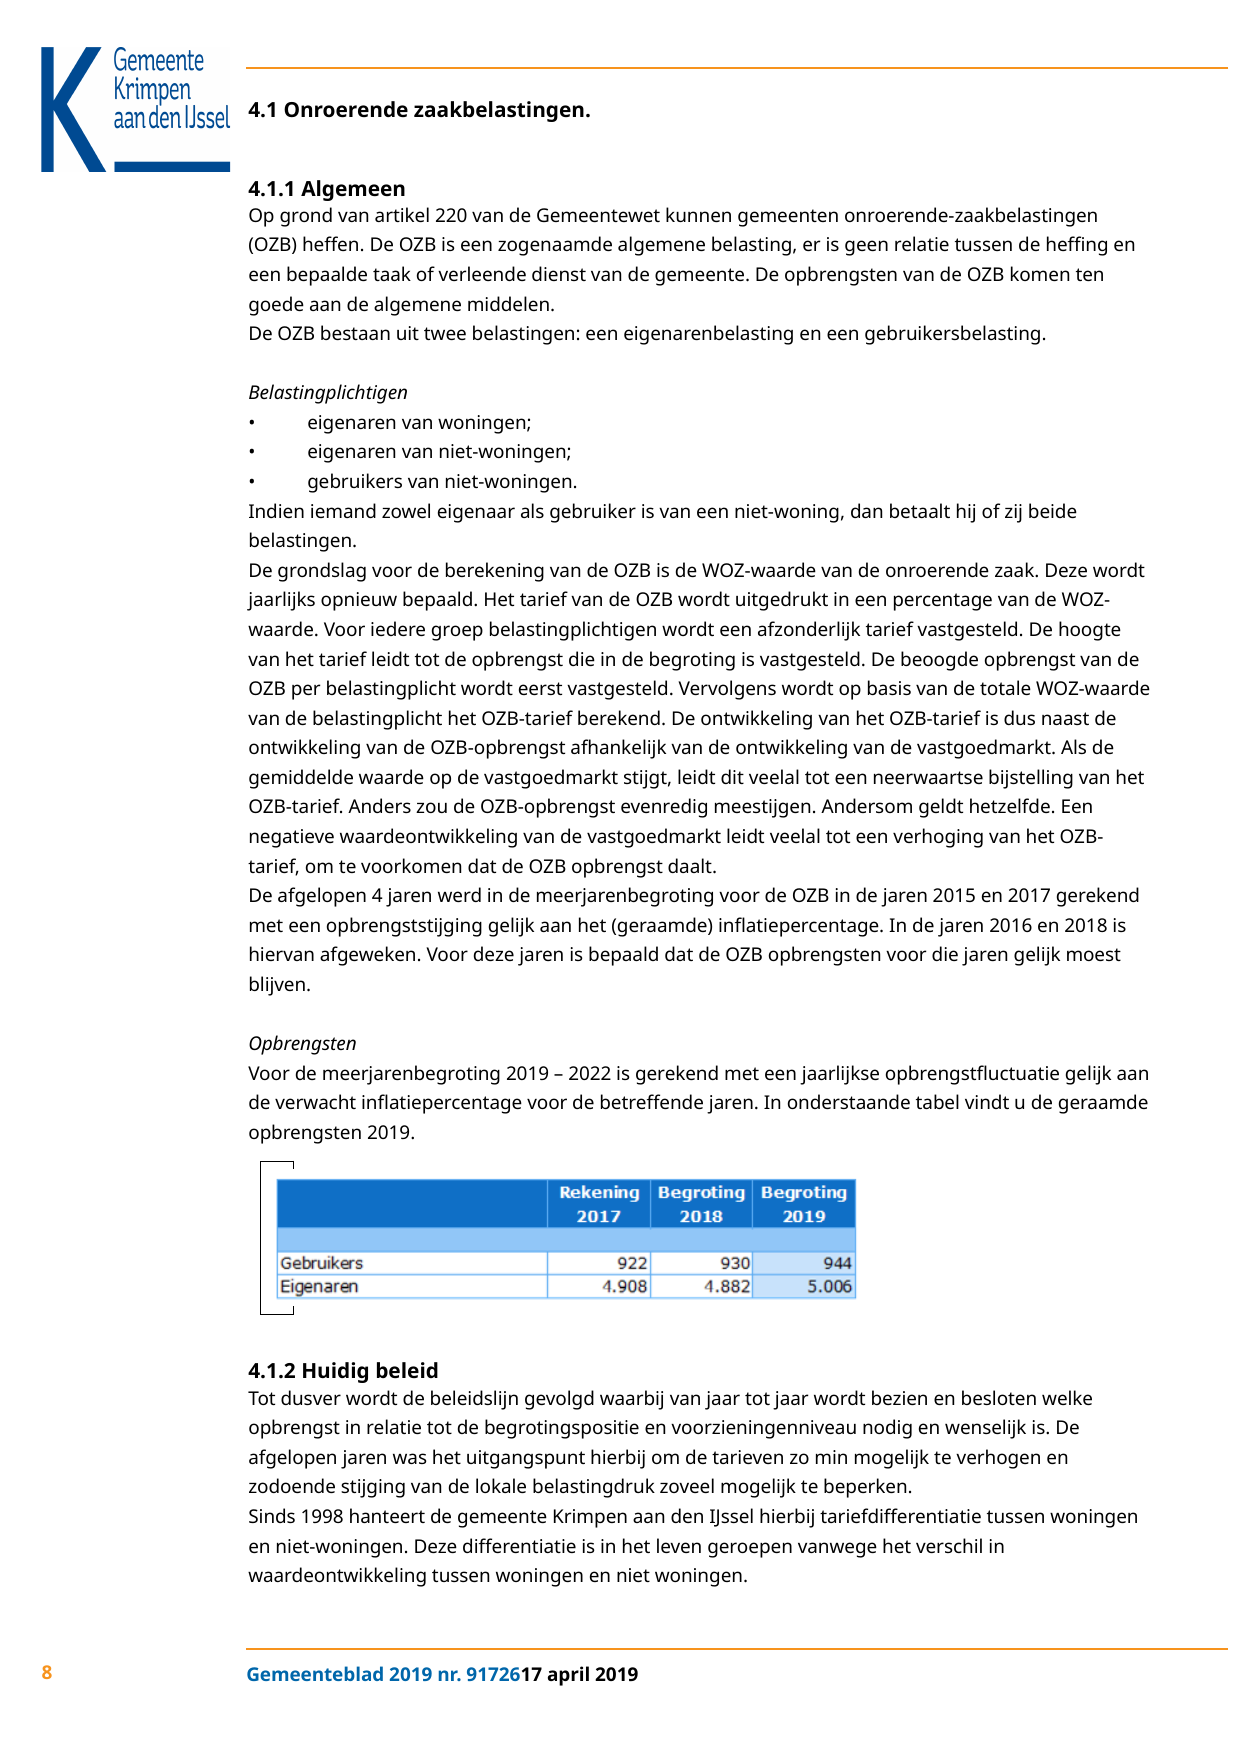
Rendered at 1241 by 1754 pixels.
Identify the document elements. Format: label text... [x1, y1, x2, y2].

text Voor de meerjarenbegroting 2019 – 2022 is gerekend met een jaarlijkse opbrengstfluctuatie gelijk aan de verwacht inflatiepercentage voor de betreffende jaren. In onderstaande tabel vindt u de geraamde opbrengsten 2019. [248, 1060, 1152, 1145]
list gebruikers van niet-woningen. [248, 468, 1152, 494]
list eigenaren van woningen; [248, 409, 1152, 435]
text De afgelopen 4 jaren werd in de meerjarenbegroting voor de OZB in de jaren 2015 en 2017 gerekend met een opbrengststijging gelijk aan het (geraamde) inflatiepercentage. In de jaren 2016 en 2018 is hiervan afgeweken. Voor deze jaren is bepaald dat de OZB opbrengsten voor die jaren gelijk moest blijven. [248, 882, 1152, 997]
text Op grond van artikel 220 van de Gemeentewet kunnen gemeenten onroerende-zaakbelastingen (OZB) heffen. De OZB is een zogenaamde algemene belasting, er is geen relatie tussen de heffing en een bepaalde taak of verleende dienst van de gemeente. De opbrengsten van de OZB komen ten goede aan de algemene middelen. [248, 202, 1152, 317]
text De OZB bestaan uit twee belastingen: een eigenarenbelasting en een gebruikersbelasting. [248, 320, 1152, 346]
picture [268, 1169, 860, 1306]
text 4.1 Onroerende zaakbelastingen. [248, 95, 1152, 123]
text 4.1.2 Huidig beleid [248, 1357, 1152, 1385]
picture [41, 47, 231, 172]
text De grondslag voor de berekening van de OZB is de WOZ-waarde van de onroerende zaak. Deze wordt jaarlijks opnieuw bepaald. Het tarief van de OZB wordt uitgedrukt in een percentage van de WOZ-waarde. Voor iedere groep belastingplichtigen wordt een afzonderlijk tarief vastgesteld. De hoogte van het tarief leidt tot de opbrengst die in de begroting is vastgesteld. De beoogde opbrengst van de OZB per belastingplicht wordt eerst vastgesteld. Vervolgens wordt op basis van de totale WOZ-waarde van de belastingplicht het OZB-tarief berekend. De ontwikkeling van het OZB-tarief is dus naast de ontwikkeling van de OZB-opbrengst afhankelijk van de ontwikkeling van de vastgoedmarkt. Als de gemiddelde waarde op de vastgoedmarkt stijgt, leidt dit veelal tot een neerwaartse bijstelling van het OZB-tarief. Anders zou de OZB-opbrengst evenredig meestijgen. Andersom geldt hetzelfde. Een negatieve waardeontwikkeling van de vastgoedmarkt leidt veelal tot een verhoging van het OZB-tarief, om te voorkomen dat de OZB opbrengst daalt. [248, 557, 1152, 879]
text Opbrengsten [248, 1030, 1152, 1056]
text Tot dusver wordt de beleidslijn gevolgd waarbij van jaar tot jaar wordt bezien en besloten welke opbrengst in relatie tot de begrotingspositie en voorzieningenniveau nodig en wenselijk is. De afgelopen jaren was het uitgangspunt hierbij om de tarieven zo min mogelijk te verhogen en zodoende stijging van de lokale belastingdruk zoveel mogelijk te beperken. [248, 1385, 1152, 1499]
text Indien iemand zowel eigenaar als gebruiker is van een niet-woning, dan betaalt hij of zij beide belastingen. [248, 498, 1152, 553]
list eigenaren van niet-woningen; [248, 439, 1152, 464]
text 4.1.1 Algemeen [248, 174, 1152, 202]
text Sinds 1998 hanteert de gemeente Krimpen aan den IJssel hierbij tariefdifferentiatie tussen woningen en niet-woningen. Deze differentiatie is in het leven geroepen vanwege het verschil in waardeontwikkeling tussen woningen en niet woningen. [248, 1503, 1152, 1588]
text Belastingplichtigen [248, 379, 1152, 405]
